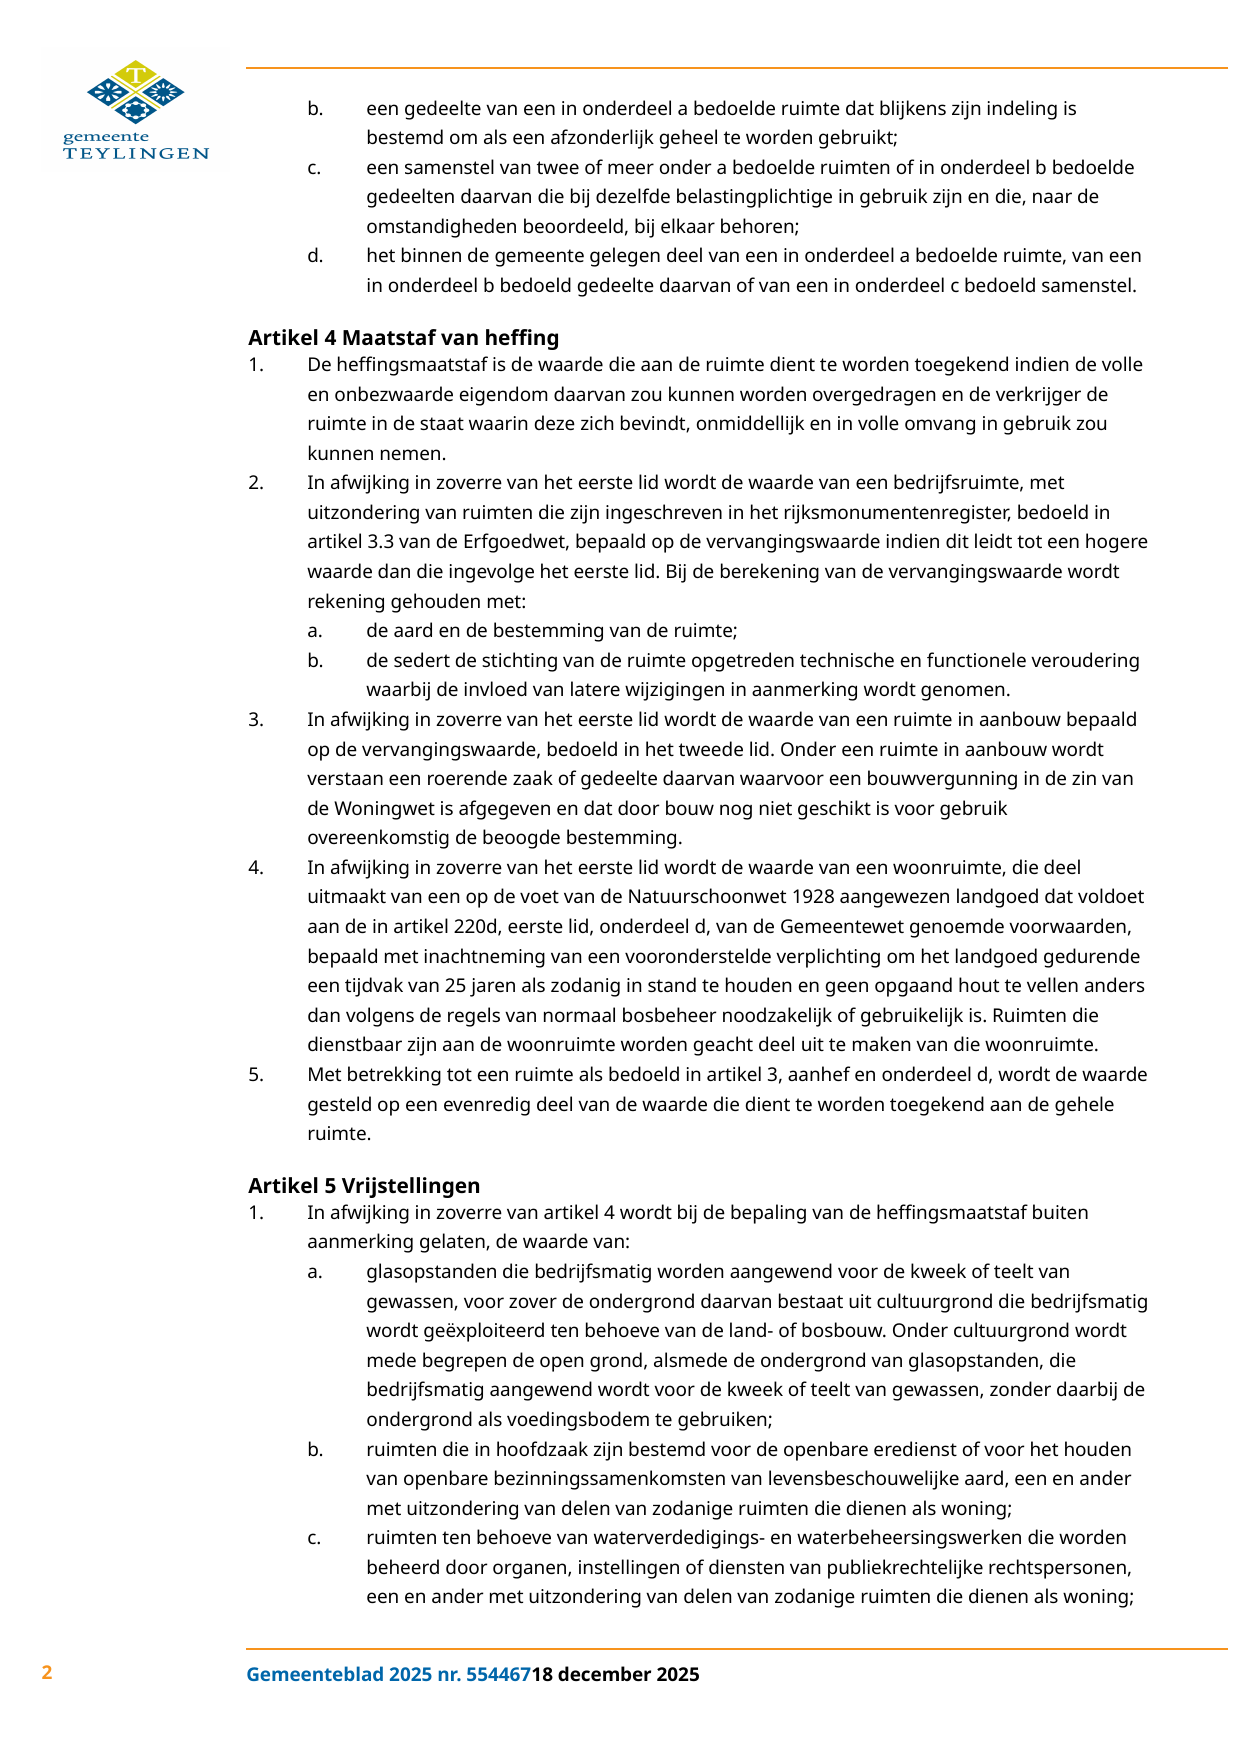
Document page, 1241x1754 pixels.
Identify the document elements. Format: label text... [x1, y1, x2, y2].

list de sedert de stichting van de ruimte opgetreden technische en functionele veroudering waarbij de invloed van latere wijzigingen in aanmerking wordt genomen. [307, 647, 1152, 702]
list het binnen de gemeente gelegen deel van een in onderdeel a bedoelde ruimte, van een in onderdeel b bedoeld gedeelte daarvan of van een in onderdeel c bedoeld samenstel. [307, 243, 1152, 298]
picture [41, 47, 231, 172]
text Artikel 5 Vrijstellingen [248, 1171, 1152, 1199]
list In afwijking in zoverre van het eerste lid wordt de waarde van een ruimte in aanbouw bepaald op de vervangingswaarde, bedoeld in het tweede lid. Onder een ruimte in aanbouw wordt verstaan een roerende zaak of gedeelte daarvan waarvoor een bouwvergunning in de zin van de Woningwet is afgegeven en dat door bouw nog niet geschikt is voor gebruik overeenkomstig de beoogde bestemming. [248, 706, 1152, 850]
list In afwijking in zoverre van artikel 4 wordt bij de bepaling van de heffingsmaatstaf buiten aanmerking gelaten, de waarde van: [248, 1199, 1152, 1254]
list glasopstanden die bedrijfsmatig worden aangewend voor de kweek of teelt van gewassen, voor zover de ondergrond daarvan bestaat uit cultuurgrond die bedrijfsmatig wordt geëxploiteerd ten behoeve van de land- of bosbouw. Onder cultuurgrond wordt mede begrepen de open grond, alsmede de ondergrond van glasopstanden, die bedrijfsmatig aangewend wordt voor de kweek of teelt van gewassen, zonder daarbij de ondergrond als voedingsbodem te gebruiken; [307, 1258, 1152, 1432]
list In afwijking in zoverre van het eerste lid wordt de waarde van een woonruimte, die deel uitmaakt van een op de voet van de Natuurschoonwet 1928 aangewezen landgoed dat voldoet aan de in artikel 220d, eerste lid, onderdeel d, van de Gemeentewet genoemde voorwaarden, bepaald met inachtneming van een vooronderstelde verplichting om het landgoed gedurende een tijdvak van 25 jaren als zodanig in stand te houden en geen opgaand hout te vellen anders dan volgens de regels van normaal bosbeheer noodzakelijk of gebruikelijk is. Ruimten die dienstbaar zijn aan de woonruimte worden geacht deel uit te maken van die woonruimte. [248, 854, 1152, 1057]
list ruimten die in hoofdzaak zijn bestemd voor de openbare eredienst of voor het houden van openbare bezinningssamenkomsten van levensbeschouwelijke aard, een en ander met uitzondering van delen van zodanige ruimten die dienen als woning; [307, 1436, 1152, 1521]
list een samenstel van twee of meer onder a bedoelde ruimten of in onderdeel b bedoelde gedeelten daarvan die bij dezelfde belastingplichtige in gebruik zijn en die, naar de omstandigheden beoordeeld, bij elkaar behoren; [307, 154, 1152, 239]
list Met betrekking tot een ruimte als bedoeld in artikel 3, aanhef en onderdeel d, wordt de waarde gesteld op een evenredig deel van de waarde die dient te worden toegekend aan de gehele ruimte. [248, 1061, 1152, 1146]
list De heffingsmaatstaf is de waarde die aan de ruimte dient te worden toegekend indien de volle en onbezwaarde eigendom daarvan zou kunnen worden overgedragen en de verkrijger de ruimte in de staat waarin deze zich bevindt, onmiddellijk en in volle omvang in gebruik zou kunnen nemen. [248, 351, 1152, 466]
list een gedeelte van een in onderdeel a bedoelde ruimte dat blijkens zijn indeling is bestemd om als een afzonderlijk geheel te worden gebruikt; [307, 95, 1152, 150]
list In afwijking in zoverre van het eerste lid wordt de waarde van een bedrijfsruimte, met uitzondering van ruimten die zijn ingeschreven in het rijksmonumentenregister, bedoeld in artikel 3.3 van de Erfgoedwet, bepaald op de vervangingswaarde indien dit leidt tot een hogere waarde dan die ingevolge het eerste lid. Bij de berekening van de vervangingswaarde wordt rekening gehouden met: [248, 469, 1152, 613]
list de aard en de bestemming van de ruimte; [307, 617, 1152, 643]
list ruimten ten behoeve van waterverdedigings- en waterbeheersingswerken die worden beheerd door organen, instellingen of diensten van publiekrechtelijke rechtspersonen, een en ander met uitzondering van delen van zodanige ruimten die dienen als woning; [307, 1524, 1152, 1609]
text Artikel 4 Maatstaf van heffing [248, 323, 1152, 351]
